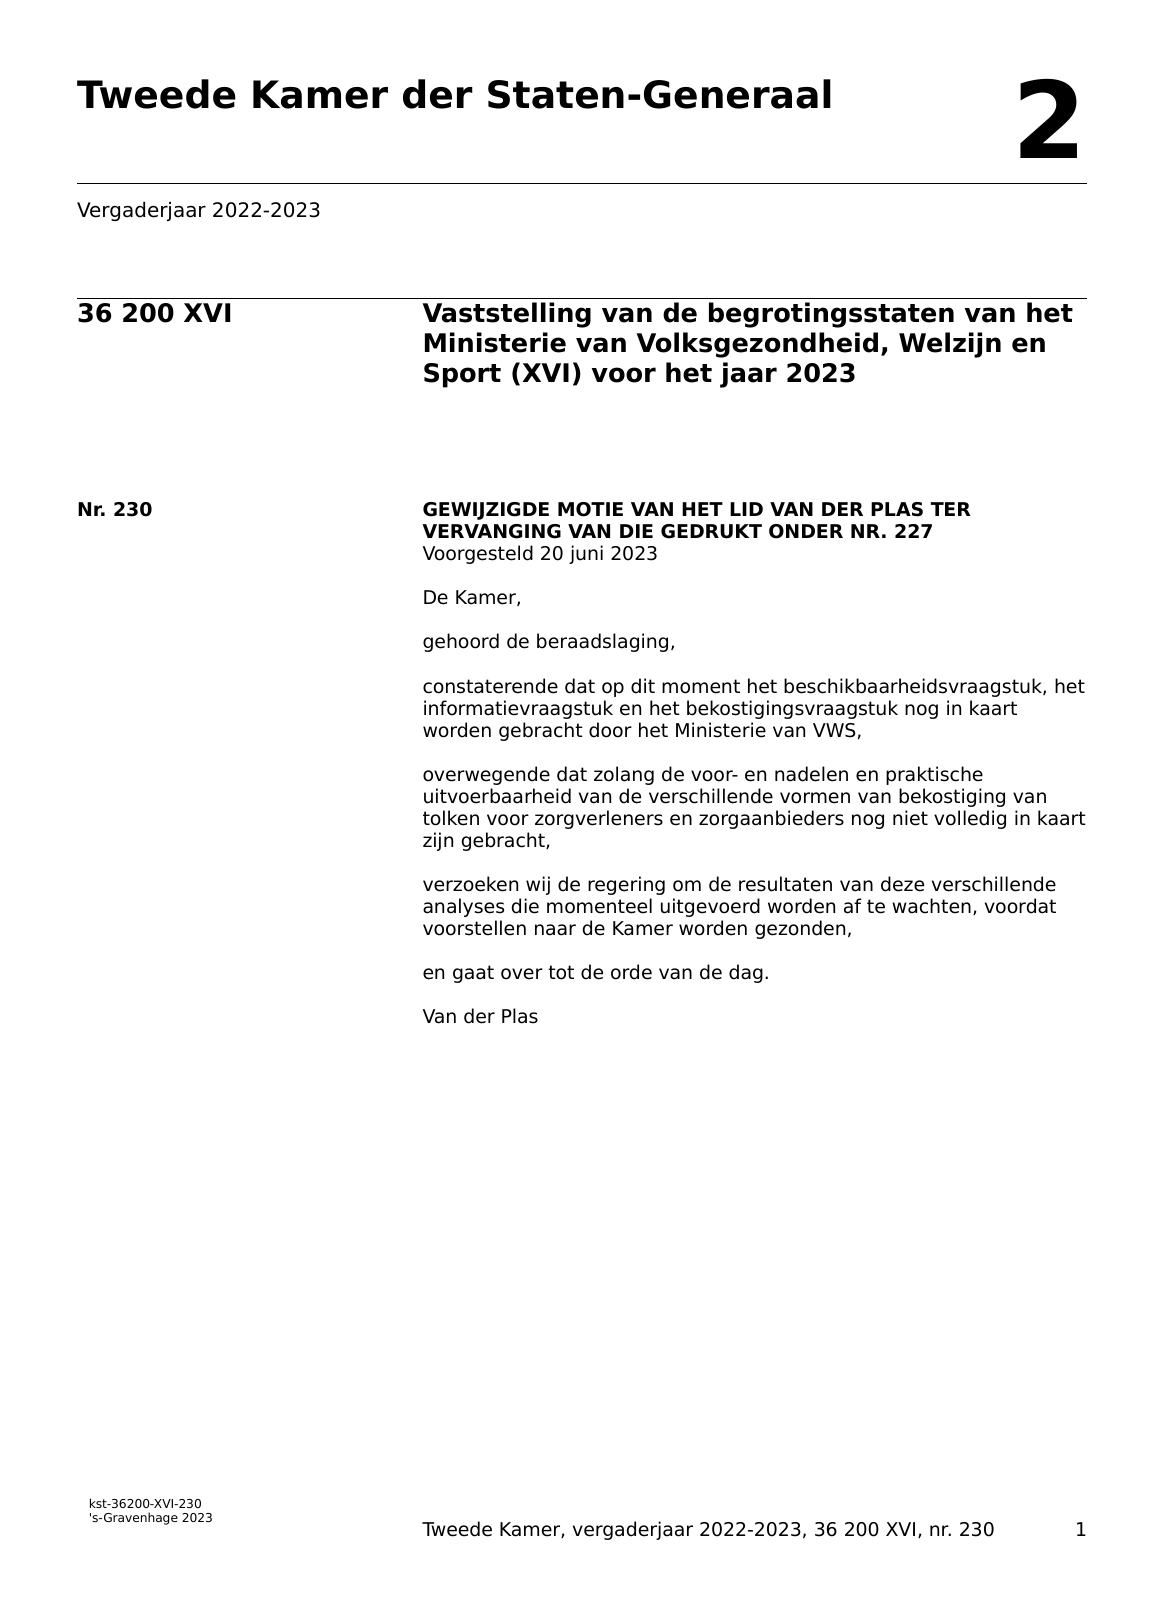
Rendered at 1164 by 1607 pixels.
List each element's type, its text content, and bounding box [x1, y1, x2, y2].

text Voorgesteld 20 juni 2023 [422, 543, 1087, 565]
table_header 2 [886, 59, 1087, 183]
text en gaat over tot de orde van de dag. [422, 962, 1087, 984]
text Van der Plas [422, 1006, 1087, 1028]
text constaterende dat op dit moment het beschikbaarheidsvraagstuk, het informatievraagstuk en het bekostigingsvraagstuk nog in kaart worden gebracht door het Ministerie van VWS, [422, 676, 1087, 741]
text kst-36200-XVI-230 [88, 1497, 323, 1511]
table_cell Vergaderjaar 2022-2023 [77, 184, 1087, 298]
text De Kamer, [422, 587, 1087, 609]
table_header Tweede Kamer der Staten-Generaal [77, 59, 886, 183]
text 's-Gravenhage 2023 [88, 1511, 323, 1525]
subtitle 36 200 XVI Vaststelling van de begrotingsstaten van het Ministerie van Volksgezondheid, Welzijn en Sport (XVI) voor het jaar 2023 [77, 299, 1087, 388]
subtitle Nr. 230 GEWIJZIGDE MOTIE VAN HET LID VAN DER PLAS TER VERVANGING VAN DIE GEDRUKT ONDER NR. 227 [77, 499, 1087, 543]
text gehoord de beraadslaging, [422, 631, 1087, 653]
text verzoeken wij de regering om de resultaten van deze verschillende analyses die momenteel uitgevoerd worden af te wachten, voordat voorstellen naar de Kamer worden gezonden, [422, 874, 1087, 940]
text overwegende dat zolang de voor- en nadelen en praktische uitvoerbaarheid van de verschillende vormen van bekostiging van tolken voor zorgverleners en zorgaanbieders nog niet volledig in kaart zijn gebracht, [422, 764, 1087, 852]
